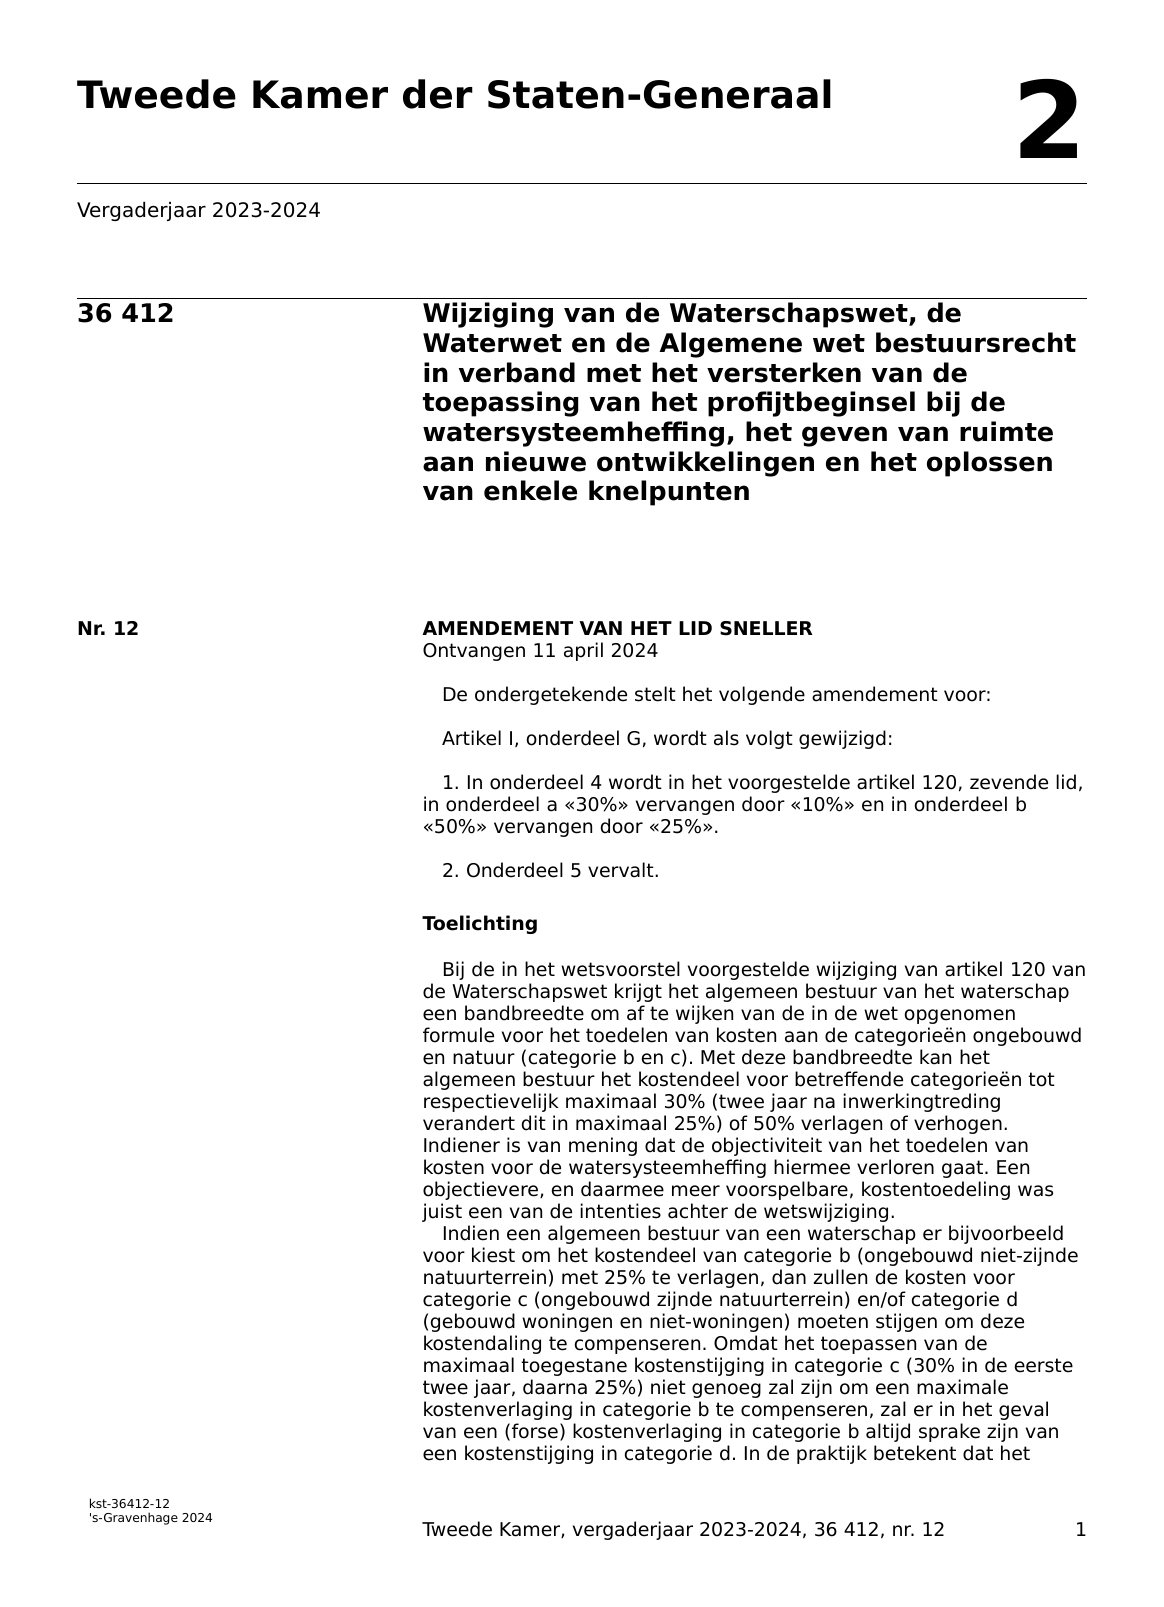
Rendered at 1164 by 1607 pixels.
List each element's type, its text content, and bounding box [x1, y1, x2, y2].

table_header Tweede Kamer der Staten-Generaal [77, 59, 886, 183]
text 1. In onderdeel 4 wordt in het voorgestelde artikel 120, zevende lid, in onderdeel a «30%» vervangen door «10%» en in onderdeel b «50%» vervangen door «25%». [422, 772, 1087, 838]
text Indien een algemeen bestuur van een waterschap er bijvoorbeeld voor kiest om het kostendeel van categorie b (ongebouwd niet-zijnde natuurterrein) met 25% te verlagen, dan zullen de kosten voor categorie c (ongebouwd zijnde natuurterrein) en/of categorie d (gebouwd woningen en niet-woningen) moeten stijgen om deze kostendaling te compenseren. Omdat het toepassen van de maximaal toegestane kostenstijging in categorie c (30% in de eerste twee jaar, daarna 25%) niet genoeg zal zijn om een maximale kostenverlaging in categorie b te compenseren, zal er in het geval van een (forse) kostenverlaging in categorie b altijd sprake zijn van een kostenstijging in categorie d. In de praktijk betekent dat het [422, 1223, 1087, 1465]
text Artikel I, onderdeel G, wordt als volgt gewijzigd: [422, 728, 1087, 750]
text Bij de in het wetsvoorstel voorgestelde wijziging van artikel 120 van de Waterschapswet krijgt het algemeen bestuur van het waterschap een bandbreedte om af te wijken van de in de wet opgenomen formule voor het toedelen van kosten aan de categorieën ongebouwd en natuur (categorie b en c). Met deze bandbreedte kan het algemeen bestuur het kostendeel voor betreffende categorieën tot respectievelijk maximaal 30% (twee jaar na inwerkingtreding verandert dit in maximaal 25%) of 50% verlagen of verhogen. Indiener is van mening dat de objectiviteit van het toedelen van kosten voor de watersysteemheffing hiermee verloren gaat. Een objectievere, en daarmee meer voorspelbare, kostentoedeling was juist een van de intenties achter de wetswijziging. [422, 959, 1087, 1223]
text Ontvangen 11 april 2024 [422, 640, 1087, 662]
subtitle 36 412 Wijziging van de Waterschapswet, de Waterwet en de Algemene wet bestuursrecht in verband met het versterken van de toepassing van het profijtbeginsel bij de watersysteemheffing, het geven van ruimte aan nieuwe ontwikkelingen en het oplossen van enkele knelpunten [77, 299, 1087, 507]
text 2. Onderdeel 5 vervalt. [422, 860, 1087, 882]
subtitle Toelichting [422, 912, 1087, 934]
text 's-Gravenhage 2024 [88, 1511, 323, 1525]
text kst-36412-12 [88, 1497, 323, 1511]
text De ondergetekende stelt het volgende amendement voor: [422, 684, 1087, 706]
table_header 2 [886, 59, 1087, 183]
subtitle Nr. 12 AMENDEMENT VAN HET LID SNELLER [77, 618, 1087, 640]
table_cell Vergaderjaar 2023-2024 [77, 184, 1087, 298]
